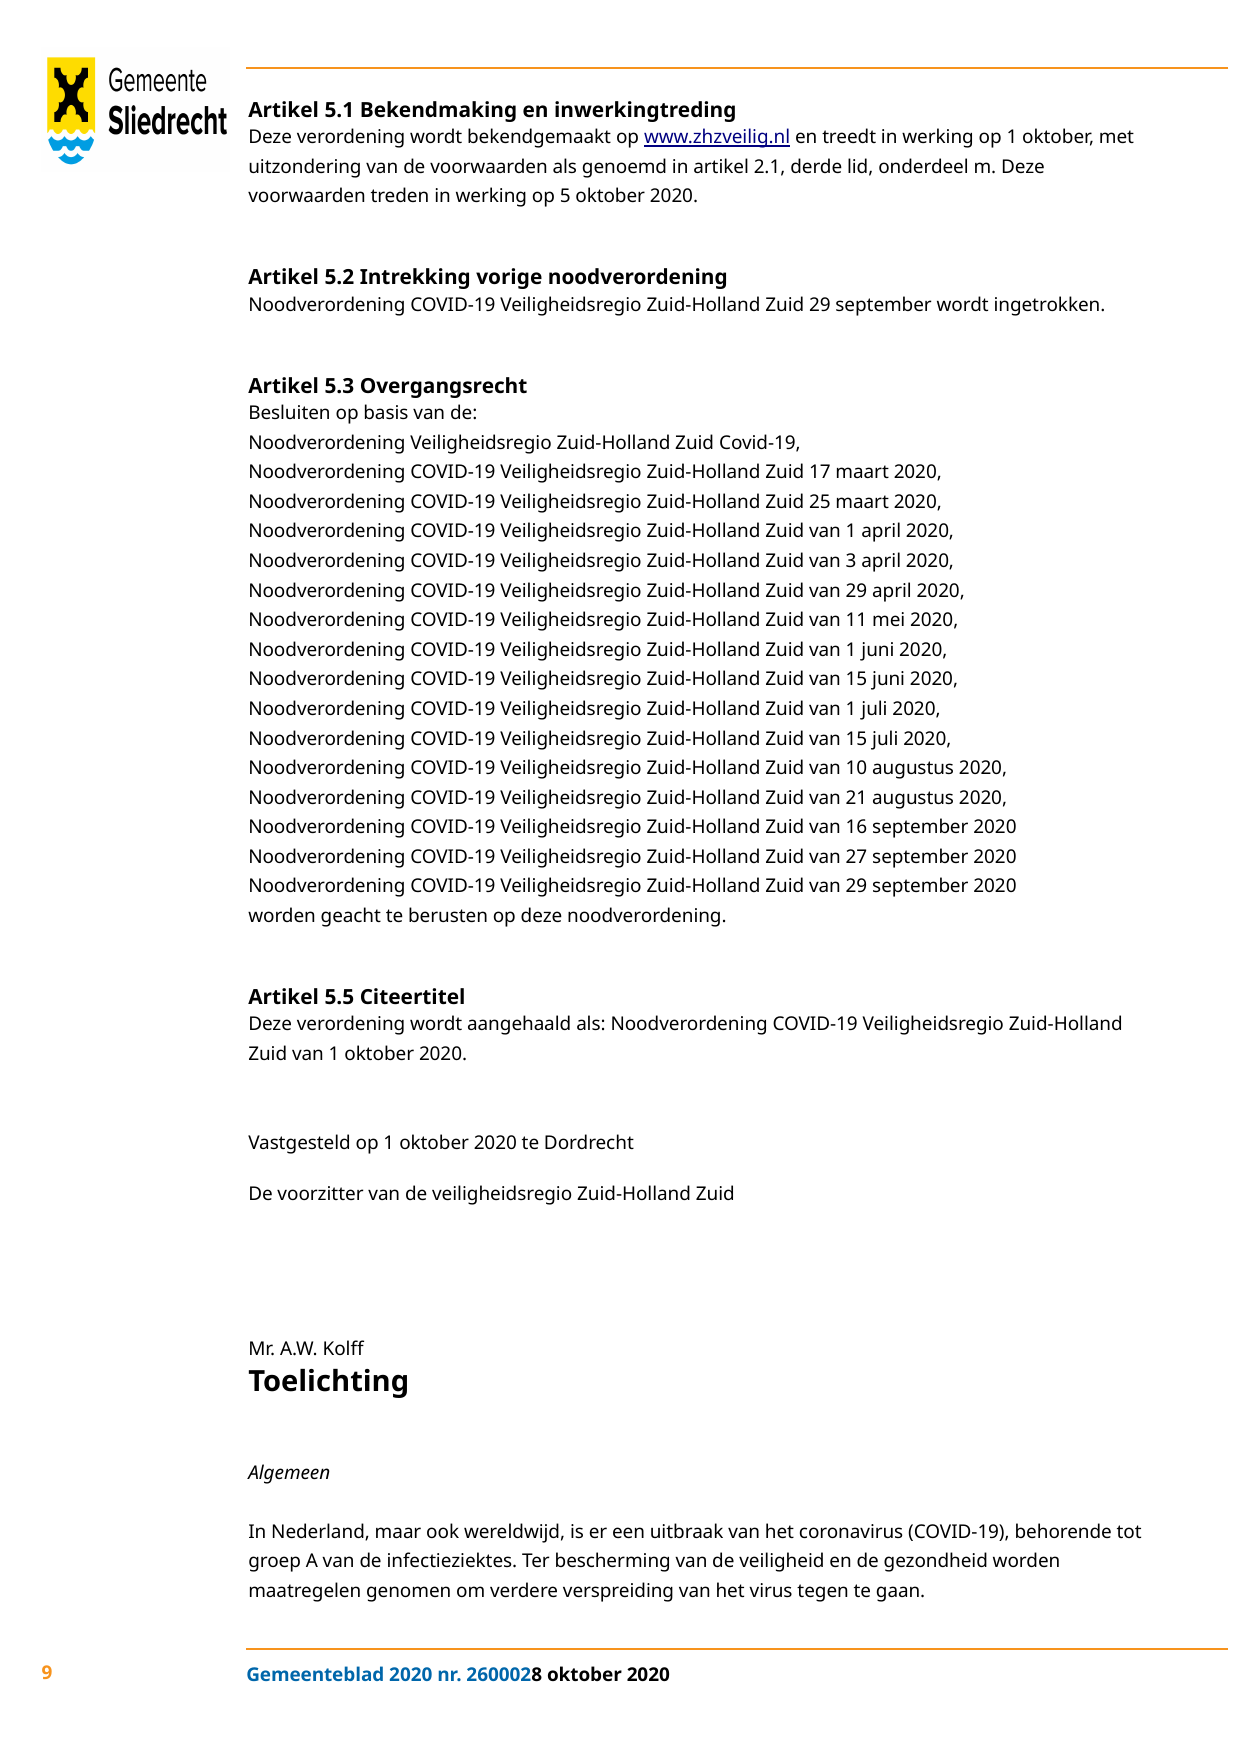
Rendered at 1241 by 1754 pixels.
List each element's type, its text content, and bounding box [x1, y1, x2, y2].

text Noodverordening COVID-19 Veiligheidsregio Zuid-Holland Zuid van 1 april 2020, [248, 518, 1152, 543]
text Noodverordening COVID-19 Veiligheidsregio Zuid-Holland Zuid van 29 september 2020 [248, 873, 1152, 898]
text Artikel 5.3 Overgangsrecht [248, 371, 1152, 399]
text De voorzitter van de veiligheidsregio Zuid-Holland Zuid [248, 1180, 1152, 1206]
text Toelichting [248, 1361, 1152, 1400]
text Mr. A.W. Kolff [248, 1335, 1152, 1361]
text Noodverordening COVID-19 Veiligheidsregio Zuid-Holland Zuid van 1 juni 2020, [248, 636, 1152, 662]
text Noodverordening COVID-19 Veiligheidsregio Zuid-Holland Zuid van 15 juni 2020, [248, 666, 1152, 691]
text Noodverordening COVID-19 Veiligheidsregio Zuid-Holland Zuid van 29 april 2020, [248, 577, 1152, 602]
text Artikel 5.5 Citeertitel [248, 982, 1152, 1011]
text Algemeen [248, 1459, 1152, 1485]
text worden geacht te berusten op deze noodverordening. [248, 902, 1152, 928]
text Noodverordening COVID-19 Veiligheidsregio Zuid-Holland Zuid van 1 juli 2020, [248, 695, 1152, 721]
text Noodverordening COVID-19 Veiligheidsregio Zuid-Holland Zuid van 10 augustus 2020, [248, 754, 1152, 780]
text Noodverordening COVID-19 Veiligheidsregio Zuid-Holland Zuid 29 september wordt ingetrokken. [248, 291, 1152, 317]
text Noodverordening COVID-19 Veiligheidsregio Zuid-Holland Zuid van 21 augustus 2020, [248, 784, 1152, 809]
text Noodverordening COVID-19 Veiligheidsregio Zuid-Holland Zuid van 15 juli 2020, [248, 725, 1152, 750]
text Vastgesteld op 1 oktober 2020 te Dordrecht [248, 1129, 1152, 1155]
text Deze verordening wordt aangehaald als: Noodverordening COVID-19 Veiligheidsregio Zuid-Holland Zuid van 1 oktober 2020. [248, 1011, 1152, 1066]
picture [41, 47, 231, 172]
text Artikel 5.1 Bekendmaking en inwerkingtreding [248, 95, 1152, 123]
text Noodverordening Veiligheidsregio Zuid-Holland Zuid Covid-19, [248, 429, 1152, 454]
text Noodverordening COVID-19 Veiligheidsregio Zuid-Holland Zuid van 3 april 2020, [248, 547, 1152, 573]
text Noodverordening COVID-19 Veiligheidsregio Zuid-Holland Zuid van 11 mei 2020, [248, 606, 1152, 632]
text In Nederland, maar ook wereldwijd, is er een uitbraak van het coronavirus (COVID-19), behorende tot groep A van de infectieziektes. Ter bescherming van de veiligheid en de gezondheid worden maatregelen genomen om verdere verspreiding van het virus tegen te gaan. [248, 1518, 1152, 1603]
text Noodverordening COVID-19 Veiligheidsregio Zuid-Holland Zuid van 27 september 2020 [248, 843, 1152, 869]
text Noodverordening COVID-19 Veiligheidsregio Zuid-Holland Zuid van 16 september 2020 [248, 813, 1152, 839]
text Noodverordening COVID-19 Veiligheidsregio Zuid-Holland Zuid 25 maart 2020, [248, 488, 1152, 514]
text Besluiten op basis van de: [248, 399, 1152, 425]
text Deze verordening wordt bekendgemaakt op www.zhzveilig.nl en treedt in werking op 1 oktober, met uitzondering van de voorwaarden als genoemd in artikel 2.1, derde lid, onderdeel m. Deze voorwaarden treden in werking op 5 oktober 2020. [248, 123, 1152, 208]
text Artikel 5.2 Intrekking vorige noodverordening [248, 262, 1152, 291]
text Noodverordening COVID-19 Veiligheidsregio Zuid-Holland Zuid 17 maart 2020, [248, 458, 1152, 484]
